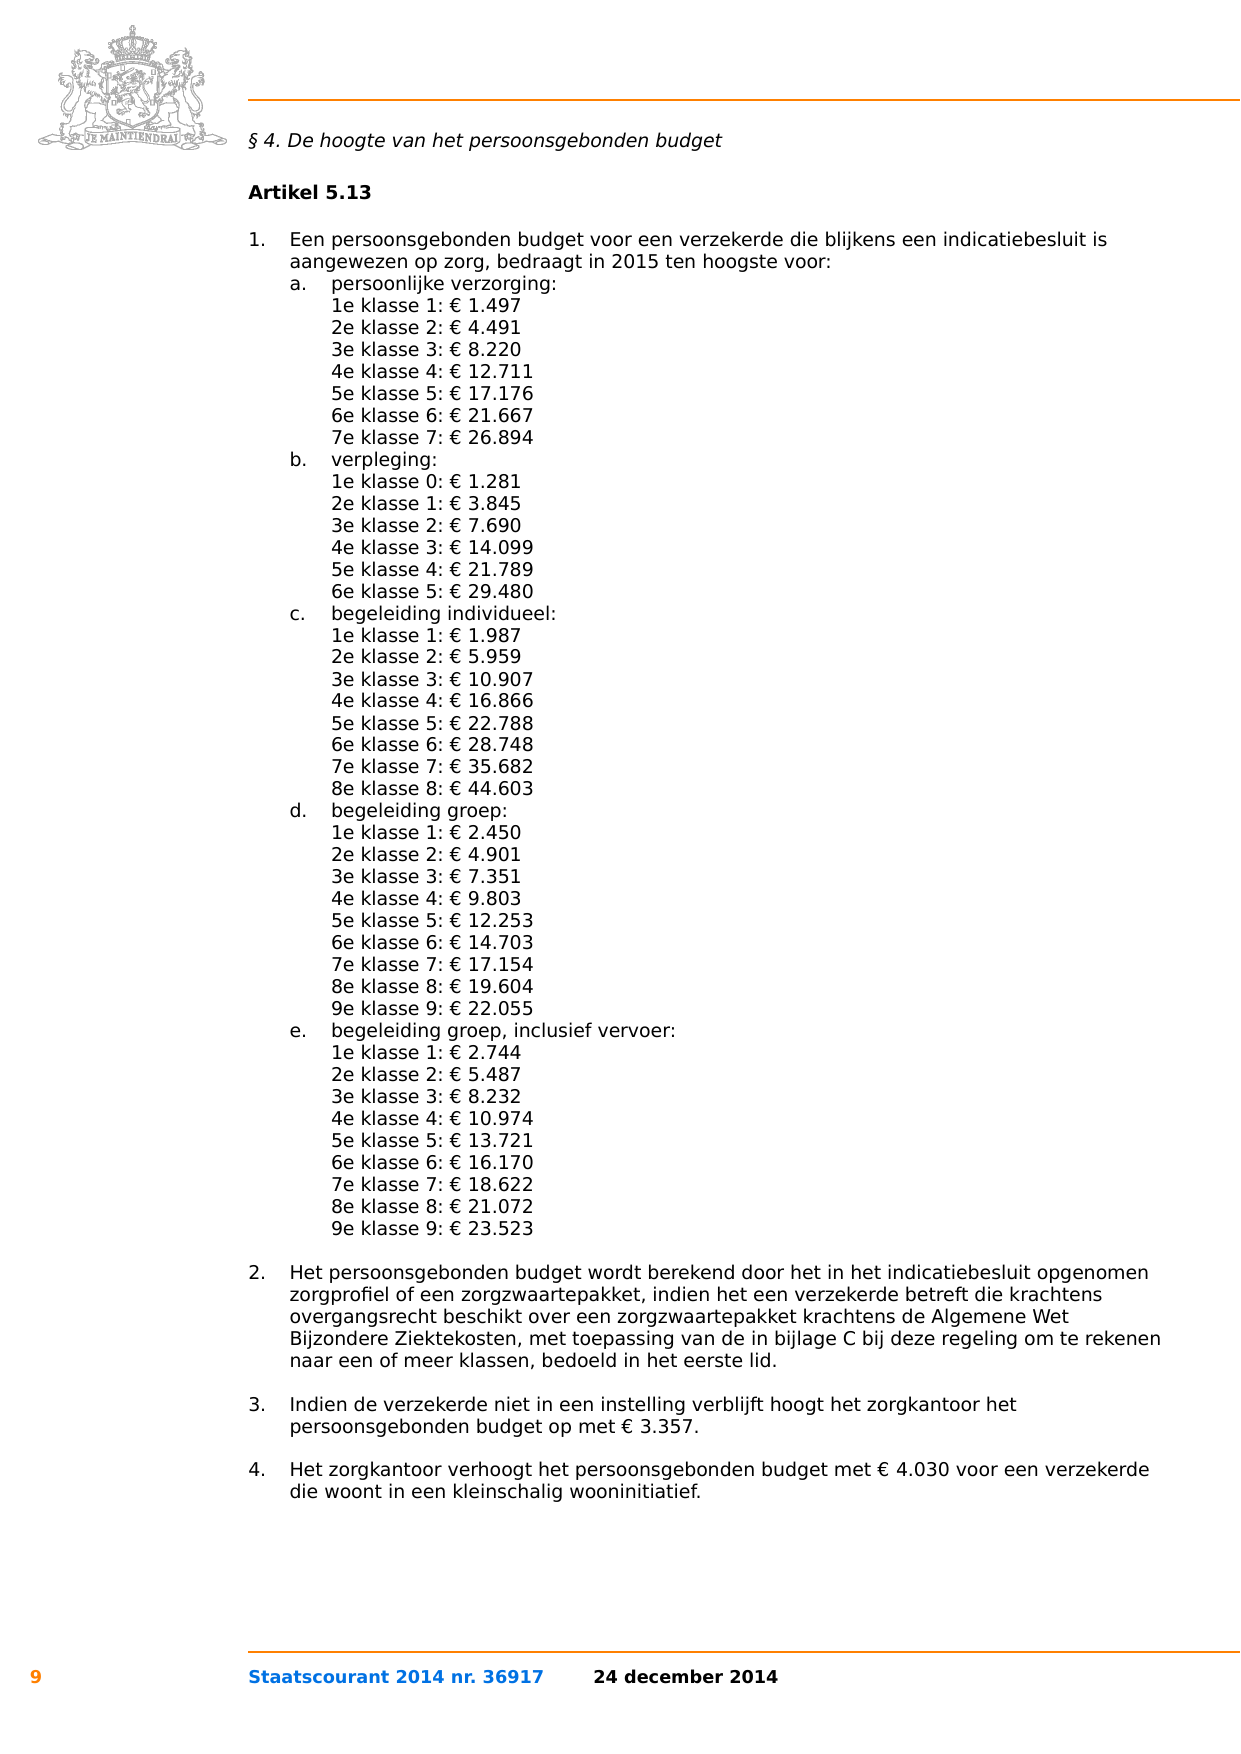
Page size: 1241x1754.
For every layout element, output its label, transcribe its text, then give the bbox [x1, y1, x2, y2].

text 4e klasse 4: € 12.711 [331, 361, 1163, 383]
text 6e klasse 6: € 14.703 [331, 932, 1163, 954]
subtitle Artikel 5.13 [248, 182, 1163, 204]
text 5e klasse 5: € 13.721 [331, 1130, 1163, 1152]
text 2e klasse 2: € 5.487 [331, 1064, 1163, 1086]
text 4. Het zorgkantoor verhoogt het persoonsgebonden budget met € 4.030 voor een verzekerde die woont in een kleinschalig wooninitiatief. [248, 1459, 1163, 1503]
text 4e klasse 4: € 16.866 [331, 690, 1163, 712]
text 3. Indien de verzekerde niet in een instelling verblijft hoogt het zorgkantoor het persoonsgebonden budget op met € 3.357. [248, 1393, 1163, 1437]
text 3e klasse 3: € 8.220 [331, 339, 1163, 361]
text 4e klasse 4: € 10.974 [331, 1108, 1163, 1130]
text 6e klasse 6: € 16.170 [331, 1152, 1163, 1174]
text b. verpleging: [289, 449, 1163, 471]
text 8e klasse 8: € 21.072 [331, 1196, 1163, 1218]
text 1e klasse 1: € 1.987 [331, 624, 1163, 646]
text 1e klasse 1: € 1.497 [331, 295, 1163, 317]
text 1e klasse 1: € 2.744 [331, 1042, 1163, 1064]
text 3e klasse 3: € 8.232 [331, 1086, 1163, 1108]
text 2e klasse 2: € 5.959 [331, 646, 1163, 668]
text 7e klasse 7: € 17.154 [331, 954, 1163, 976]
text 2e klasse 2: € 4.901 [331, 844, 1163, 866]
text d. begeleiding groep: [289, 800, 1163, 822]
text 1. Een persoonsgebonden budget voor een verzekerde die blijkens een indicatiebesluit is aangewezen op zorg, bedraagt in 2015 ten hoogste voor: [248, 229, 1163, 273]
text c. begeleiding individueel: [289, 602, 1163, 624]
subtitle § 4. De hoogte van het persoonsgebonden budget [248, 130, 1163, 152]
text 1e klasse 0: € 1.281 [331, 471, 1163, 493]
text 3e klasse 3: € 7.351 [331, 866, 1163, 888]
text 5e klasse 5: € 17.176 [331, 383, 1163, 405]
text 3e klasse 3: € 10.907 [331, 668, 1163, 690]
text 8e klasse 8: € 19.604 [331, 976, 1163, 998]
text 9e klasse 9: € 22.055 [331, 998, 1163, 1020]
text 1e klasse 1: € 2.450 [331, 822, 1163, 844]
text 8e klasse 8: € 44.603 [331, 778, 1163, 800]
text 2. Het persoonsgebonden budget wordt berekend door het in het indicatiebesluit opgenomen zorgprofiel of een zorgzwaartepakket, indien het een verzekerde betreft die krachtens overgangsrecht beschikt over een zorgzwaartepakket krachtens de Algemene Wet Bijzondere Ziektekosten, met toepassing van de in bijlage C bij deze regeling om te rekenen naar een of meer klassen, bedoeld in het eerste lid. [248, 1262, 1163, 1372]
text 7e klasse 7: € 35.682 [331, 756, 1163, 778]
picture [38, 25, 227, 150]
text 6e klasse 6: € 28.748 [331, 734, 1163, 756]
text 4e klasse 3: € 14.099 [331, 537, 1163, 558]
text 5e klasse 5: € 22.788 [331, 712, 1163, 734]
text 7e klasse 7: € 18.622 [331, 1174, 1163, 1196]
text 4e klasse 4: € 9.803 [331, 888, 1163, 910]
text 2e klasse 2: € 4.491 [331, 317, 1163, 339]
text e. begeleiding groep, inclusief vervoer: [289, 1020, 1163, 1042]
text 7e klasse 7: € 26.894 [331, 427, 1163, 449]
text 9e klasse 9: € 23.523 [331, 1218, 1163, 1240]
text 3e klasse 2: € 7.690 [331, 514, 1163, 537]
text 2e klasse 1: € 3.845 [331, 493, 1163, 514]
text 5e klasse 4: € 21.789 [331, 558, 1163, 581]
text 5e klasse 5: € 12.253 [331, 910, 1163, 932]
text 6e klasse 6: € 21.667 [331, 405, 1163, 427]
text 6e klasse 5: € 29.480 [331, 581, 1163, 602]
text a. persoonlijke verzorging: [289, 273, 1163, 295]
